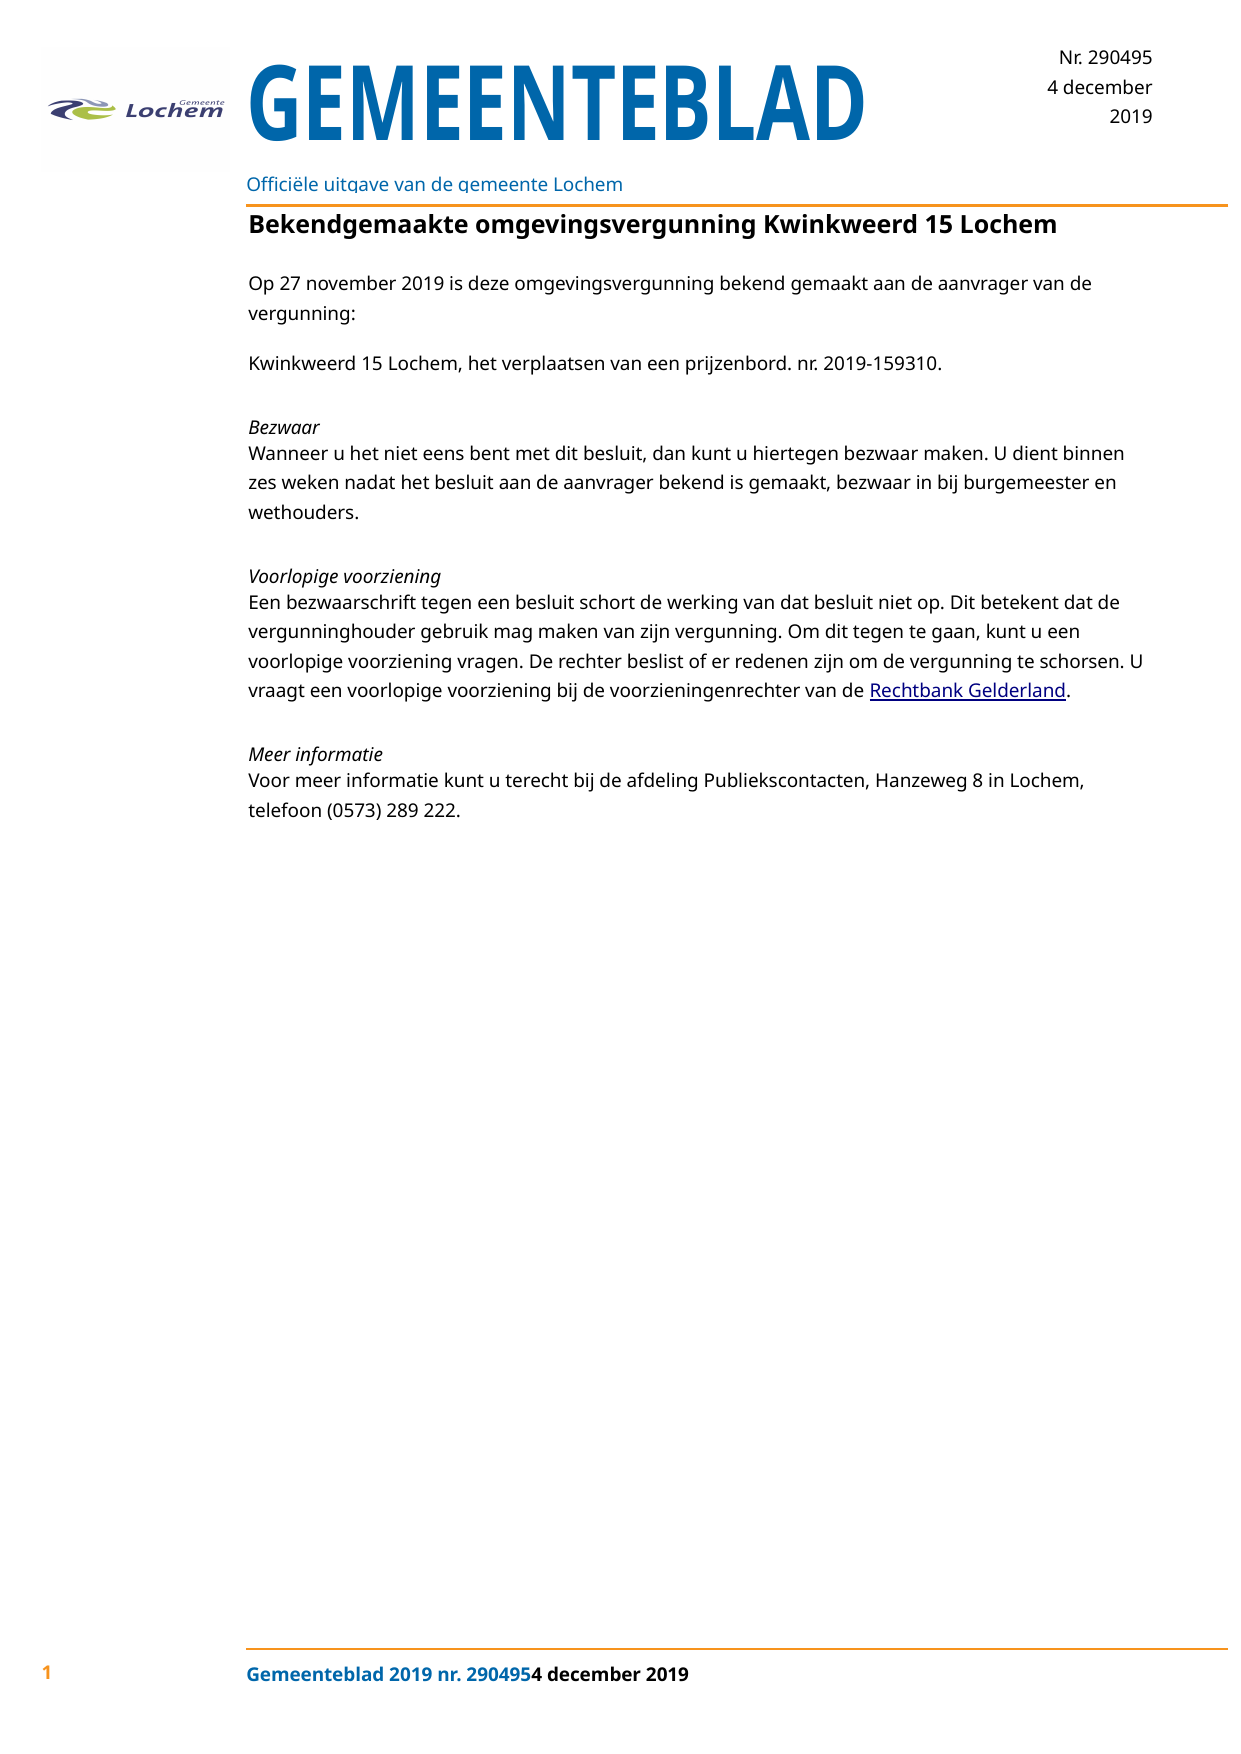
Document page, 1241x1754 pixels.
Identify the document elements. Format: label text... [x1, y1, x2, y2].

text Wanneer u het niet eens bent met dit besluit, dan kunt u hiertegen bezwaar maken. U dient binnen zes weken nadat het besluit aan de aanvrager bekend is gemaakt, bezwaar in bij burgemeester en wethouders. [248, 440, 1152, 525]
text Bezwaar [248, 414, 1152, 440]
text Voor meer informatie kunt u terecht bij de afdeling Publiekscontacten, Hanzeweg 8 in Lochem, telefoon (0573) 289 222. [248, 767, 1152, 823]
text Een bezwaarschrift tegen een besluit schort de werking van dat besluit niet op. Dit betekent dat de vergunninghouder gebruik mag maken van zijn vergunning. Om dit tegen te gaan, kunt u een voorlopige voorziening vragen. De rechter beslist of er redenen zijn om de vergunning te schorsen. U vraagt een voorlopige voorziening bij de voorzieningenrechter van de Rechtbank Gelderland. [248, 589, 1152, 703]
text Meer informatie [248, 742, 1152, 767]
text Bekendgemaakte omgevingsvergunning Kwinkweerd 15 Lochem [248, 207, 1152, 241]
text Voorlopige voorziening [248, 563, 1152, 589]
picture [41, 47, 231, 172]
text Kwinkweerd 15 Lochem, het verplaatsen van een prijzenbord. nr. 2019-159310. [248, 350, 1152, 376]
text Op 27 november 2019 is deze omgevingsvergunning bekend gemaakt aan de aanvrager van de vergunning: [248, 270, 1152, 326]
